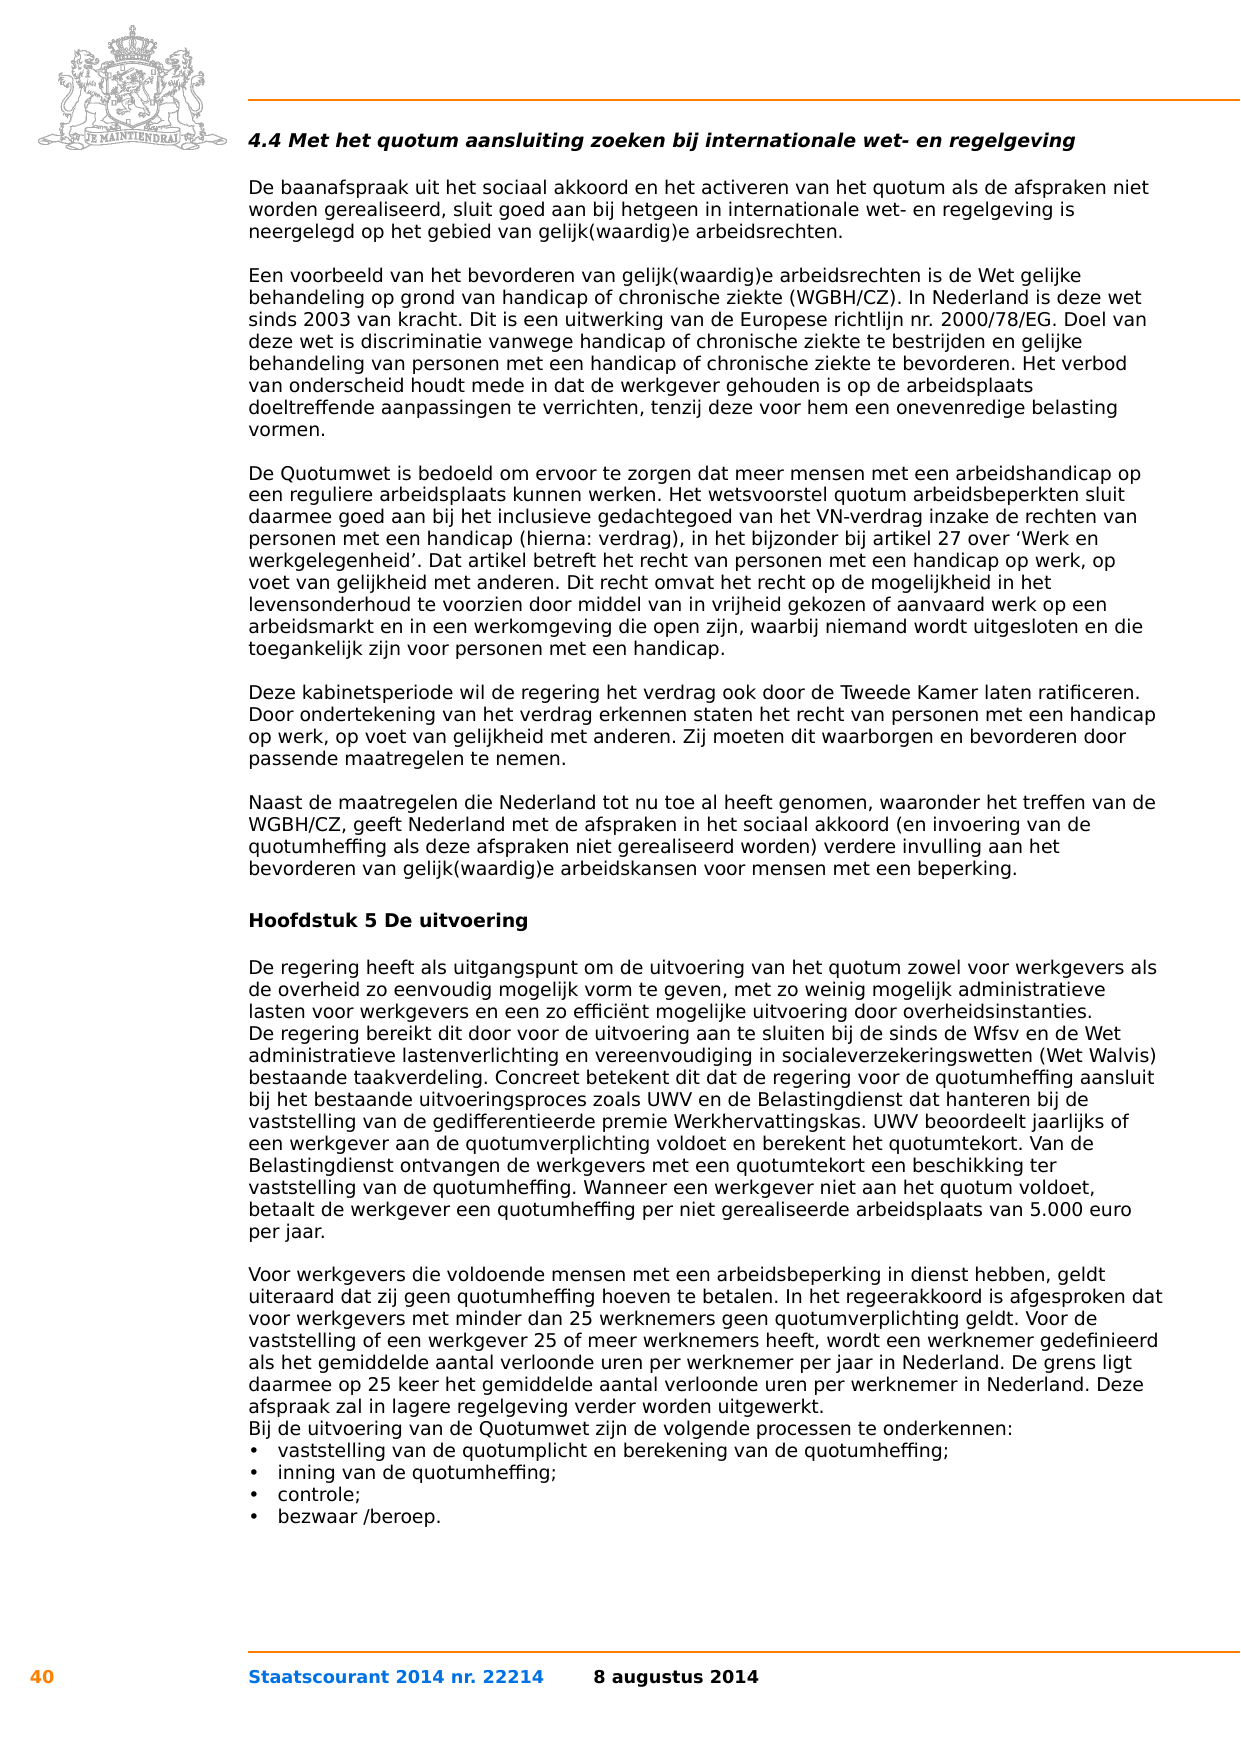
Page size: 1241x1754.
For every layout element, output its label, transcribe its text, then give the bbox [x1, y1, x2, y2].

text • bezwaar /beroep. [248, 1506, 1163, 1528]
subtitle 4.4 Met het quotum aansluiting zoeken bij internationale wet- en regelgeving [248, 130, 1163, 152]
text De regering heeft als uitgangspunt om de uitvoering van het quotum zowel voor werkgevers als de overheid zo eenvoudig mogelijk vorm te geven, met zo weinig mogelijk administratieve lasten voor werkgevers en een zo efficiënt mogelijke uitvoering door overheidsinstanties. [248, 957, 1163, 1023]
subtitle Hoofdstuk 5 De uitvoering [248, 910, 1163, 932]
text De regering bereikt dit door voor de uitvoering aan te sluiten bij de sinds de Wfsv en de Wet administratieve lastenverlichting en vereenvoudiging in socialeverzekeringswetten (Wet Walvis) bestaande taakverdeling. Concreet betekent dit dat de regering voor de quotumheffing aansluit bij het bestaande uitvoeringsproces zoals UWV en de Belastingdienst dat hanteren bij de vaststelling van de gedifferentieerde premie Werkhervattingskas. UWV beoordeelt jaarlijks of een werkgever aan de quotumverplichting voldoet en berekent het quotumtekort. Van de Belastingdienst ontvangen de werkgevers met een quotumtekort een beschikking ter vaststelling van de quotumheffing. Wanneer een werkgever niet aan het quotum voldoet, betaalt de werkgever een quotumheffing per niet gerealiseerde arbeidsplaats van 5.000 euro per jaar. [248, 1023, 1163, 1242]
picture [38, 25, 227, 150]
text • vaststelling van de quotumplicht en berekening van de quotumheffing; [248, 1440, 1163, 1462]
text Deze kabinetsperiode wil de regering het verdrag ook door de Tweede Kamer laten ratificeren. Door ondertekening van het verdrag erkennen staten het recht van personen met een handicap op werk, op voet van gelijkheid met anderen. Zij moeten dit waarborgen en bevorderen door passende maatregelen te nemen. [248, 682, 1163, 770]
text • controle; [248, 1484, 1163, 1506]
text De Quotumwet is bedoeld om ervoor te zorgen dat meer mensen met een arbeidshandicap op een reguliere arbeidsplaats kunnen werken. Het wetsvoorstel quotum arbeidsbeperkten sluit daarmee goed aan bij het inclusieve gedachtegoed van het VN-verdrag inzake de rechten van personen met een handicap (hierna: verdrag), in het bijzonder bij artikel 27 over ‘Werk en werkgelegenheid’. Dat artikel betreft het recht van personen met een handicap op werk, op voet van gelijkheid met anderen. Dit recht omvat het recht op de mogelijkheid in het levensonderhoud te voorzien door middel van in vrijheid gekozen of aanvaard werk op een arbeidsmarkt en in een werkomgeving die open zijn, waarbij niemand wordt uitgesloten en die toegankelijk zijn voor personen met een handicap. [248, 462, 1163, 660]
text Naast de maatregelen die Nederland tot nu toe al heeft genomen, waaronder het treffen van de WGBH/CZ, geeft Nederland met de afspraken in het sociaal akkoord (en invoering van de quotumheffing als deze afspraken niet gerealiseerd worden) verdere invulling aan het bevorderen van gelijk(waardig)e arbeidskansen voor mensen met een beperking. [248, 792, 1163, 880]
text Een voorbeeld van het bevorderen van gelijk(waardig)e arbeidsrechten is de Wet gelijke behandeling op grond van handicap of chronische ziekte (WGBH/CZ). In Nederland is deze wet sinds 2003 van kracht. Dit is een uitwerking van de Europese richtlijn nr. 2000/78/EG. Doel van deze wet is discriminatie vanwege handicap of chronische ziekte te bestrijden en gelijke behandeling van personen met een handicap of chronische ziekte te bevorderen. Het verbod van onderscheid houdt mede in dat de werkgever gehouden is op de arbeidsplaats doeltreffende aanpassingen te verrichten, tenzij deze voor hem een onevenredige belasting vormen. [248, 265, 1163, 441]
text Voor werkgevers die voldoende mensen met een arbeidsbeperking in dienst hebben, geldt uiteraard dat zij geen quotumheffing hoeven te betalen. In het regeerakkoord is afgesproken dat voor werkgevers met minder dan 25 werknemers geen quotumverplichting geldt. Voor de vaststelling of een werkgever 25 of meer werknemers heeft, wordt een werknemer gedefinieerd als het gemiddelde aantal verloonde uren per werknemer per jaar in Nederland. De grens ligt daarmee op 25 keer het gemiddelde aantal verloonde uren per werknemer in Nederland. Deze afspraak zal in lagere regelgeving verder worden uitgewerkt. [248, 1264, 1163, 1418]
text De baanafspraak uit het sociaal akkoord en het activeren van het quotum als de afspraken niet worden gerealiseerd, sluit goed aan bij hetgeen in internationale wet- en regelgeving is neergelegd op het gebied van gelijk(waardig)e arbeidsrechten. [248, 177, 1163, 243]
text • inning van de quotumheffing; [248, 1462, 1163, 1484]
text Bij de uitvoering van de Quotumwet zijn de volgende processen te onderkennen: [248, 1418, 1163, 1440]
